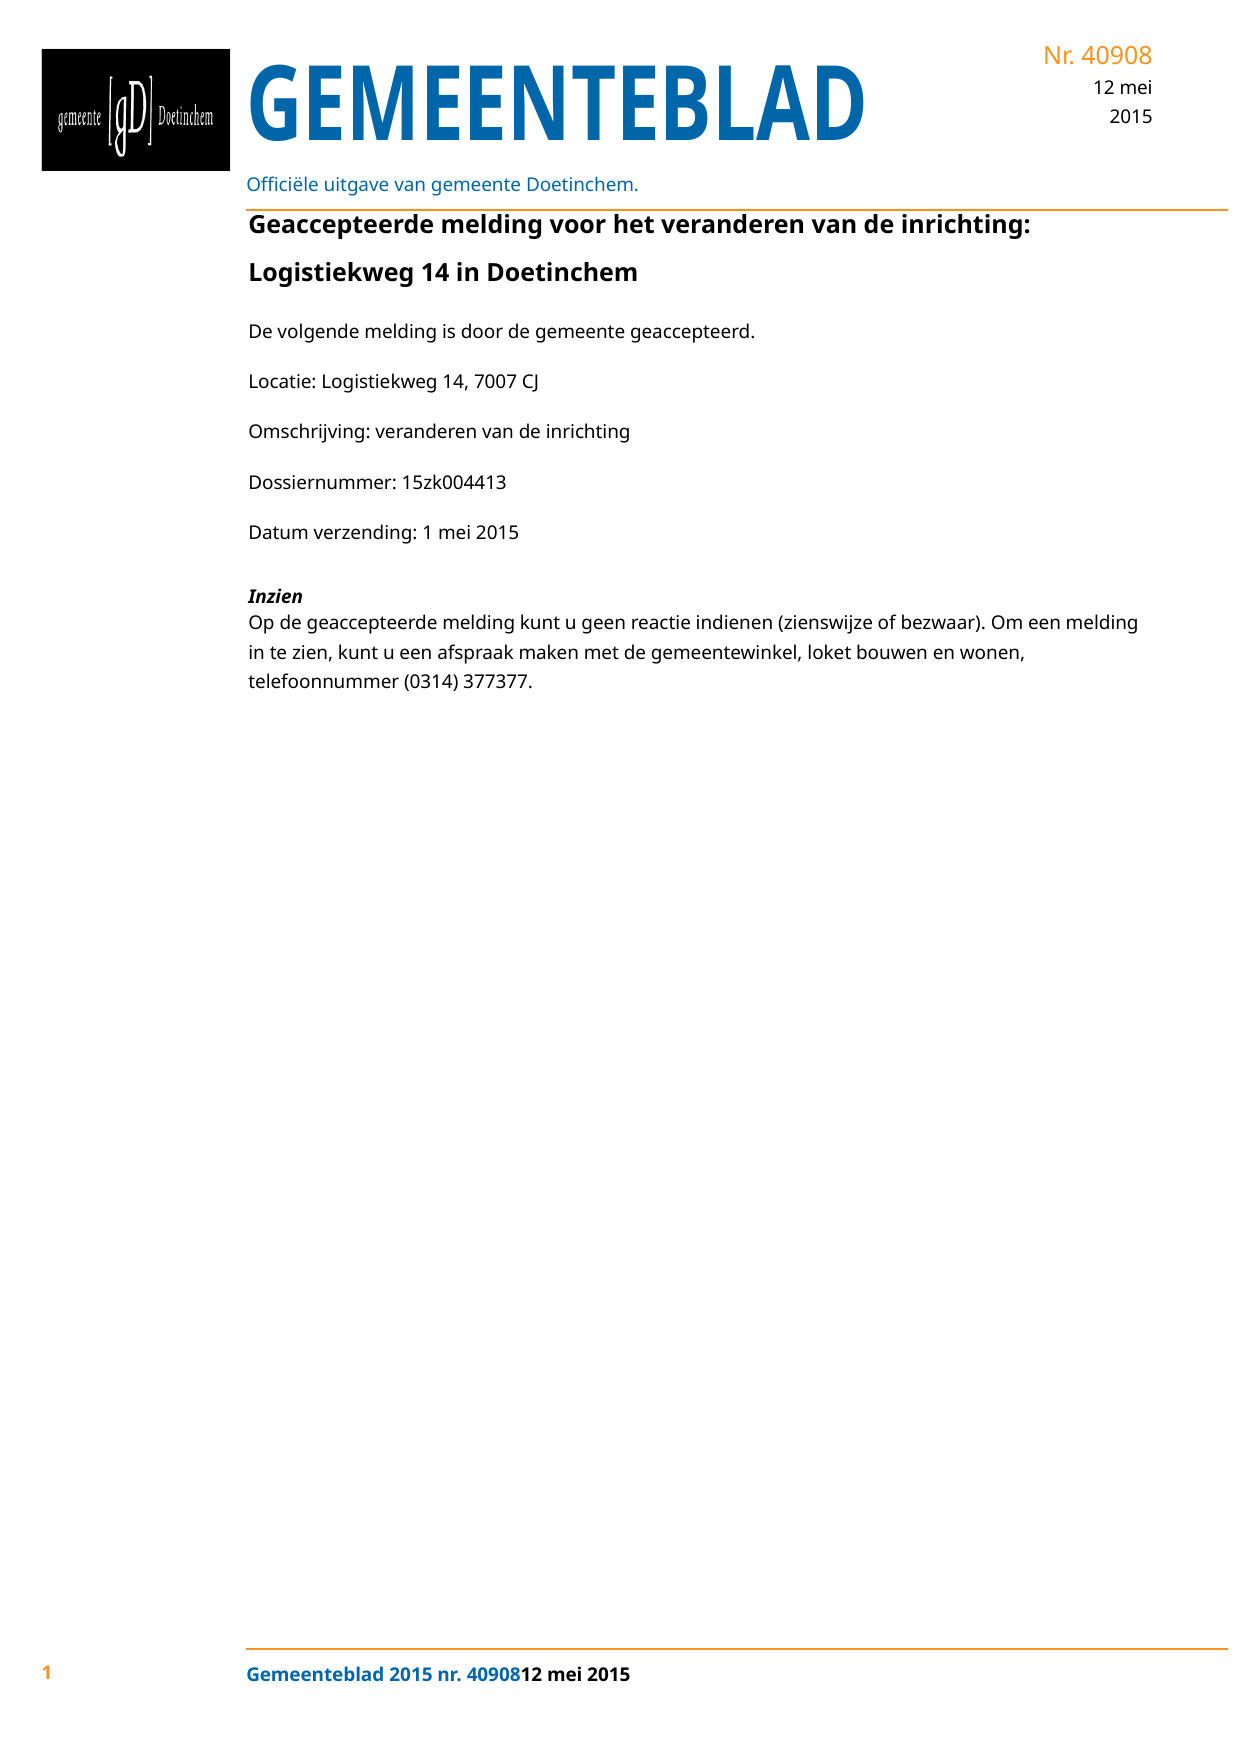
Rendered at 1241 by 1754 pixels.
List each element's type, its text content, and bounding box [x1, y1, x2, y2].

text Dossiernummer: 15zk004413 [248, 469, 1152, 495]
text Op de geaccepteerde melding kunt u geen reactie indienen (zienswijze of bezwaar). Om een melding in te zien, kunt u een afspraak maken met de gemeentewinkel, loket bouwen en wonen, telefoonnummer (0314) 377377. [248, 609, 1152, 694]
text De volgende melding is door de gemeente geaccepteerd. [248, 318, 1152, 344]
text Inzien [248, 583, 1152, 609]
text Locatie: Logistiekweg 14, 7007 CJ [248, 368, 1152, 394]
text Geaccepteerde melding voor het veranderen van de inrichting: Logistiekweg 14 in Doetinchem [248, 211, 1152, 288]
text Omschrijving: veranderen van de inrichting [248, 419, 1152, 444]
picture [41, 47, 231, 172]
text Datum verzending: 1 mei 2015 [248, 519, 1152, 545]
